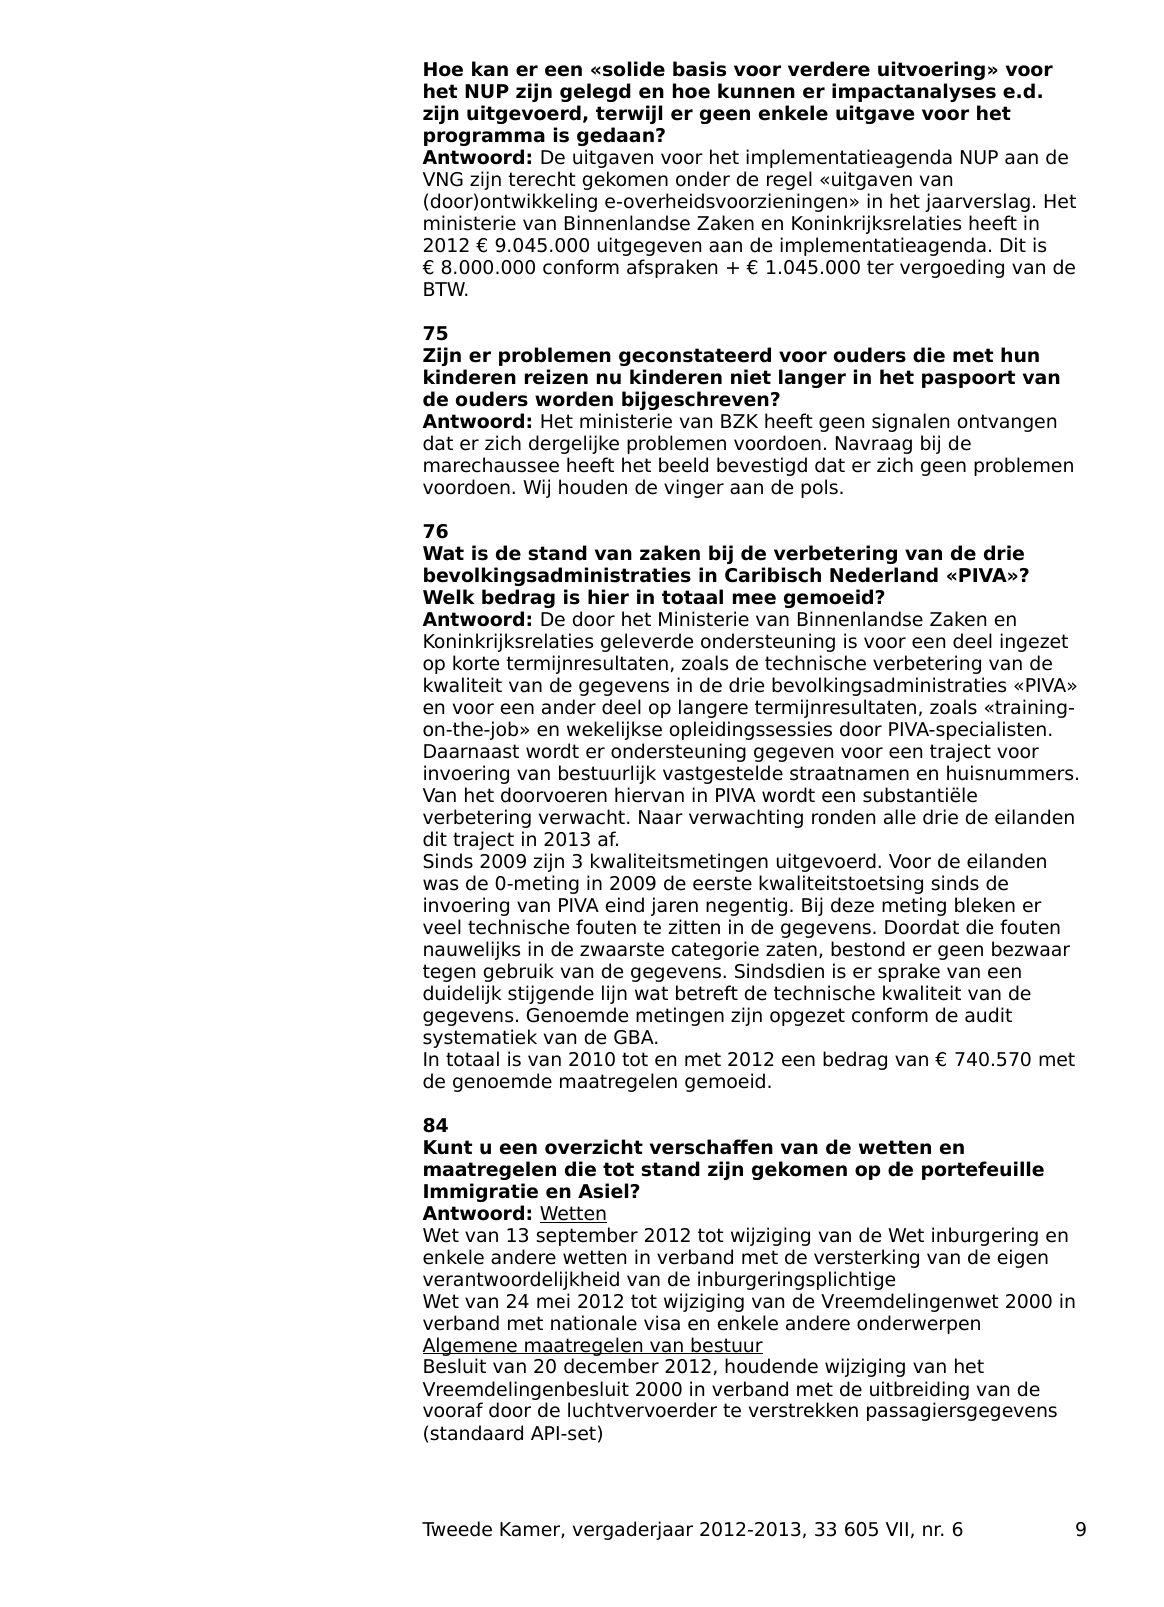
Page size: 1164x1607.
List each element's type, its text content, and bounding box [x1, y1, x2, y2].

text Besluit van 20 december 2012, houdende wijziging van het Vreemdelingenbesluit 2000 in verband met de uitbreiding van de vooraf door de luchtvervoerder te verstrekken passagiersgegevens (standaard API-set) [422, 1356, 1087, 1444]
text In totaal is van 2010 tot en met 2012 een bedrag van € 740.570 met de genoemde maatregelen gemoeid. [422, 1048, 1087, 1092]
text Antwoord: De door het Ministerie van Binnenlandse Zaken en Koninkrijksrelaties geleverde ondersteuning is voor een deel ingezet op korte termijnresultaten, zoals de technische verbetering van de kwaliteit van de gegevens in de drie bevolkingsadministraties «PIVA» en voor een ander deel op langere termijnresultaten, zoals «training-on-the-job» en wekelijkse opleidingssessies door PIVA-specialisten. Daarnaast wordt er ondersteuning gegeven voor een traject voor invoering van bestuurlijk vastgestelde straatnamen en huisnummers. Van het doorvoeren hiervan in PIVA wordt een substantiële verbetering verwacht. Naar verwachting ronden alle drie de eilanden dit traject in 2013 af. [422, 609, 1087, 851]
text Antwoord: Wetten [422, 1203, 1087, 1224]
text 76 [422, 521, 1087, 543]
text Zijn er problemen geconstateerd voor ouders die met hun kinderen reizen nu kinderen niet langer in het paspoort van de ouders worden bijgeschreven? [422, 345, 1087, 411]
text Wet van 24 mei 2012 tot wijziging van de Vreemdelingenwet 2000 in verband met nationale visa en enkele andere onderwerpen [422, 1291, 1087, 1334]
text Wet van 13 september 2012 tot wijziging van de Wet inburgering en enkele andere wetten in verband met de versterking van de eigen verantwoordelijkheid van de inburgeringsplichtige [422, 1224, 1087, 1291]
text Antwoord: Het ministerie van BZK heeft geen signalen ontvangen dat er zich dergelijke problemen voordoen. Navraag bij de marechaussee heeft het beeld bevestigd dat er zich geen problemen voordoen. Wij houden de vinger aan de pols. [422, 411, 1087, 499]
text Hoe kan er een «solide basis voor verdere uitvoering» voor het NUP zijn gelegd en hoe kunnen er impactanalyses e.d. zijn uitgevoerd, terwijl er geen enkele uitgave voor het programma is gedaan? [422, 59, 1087, 147]
text Sinds 2009 zijn 3 kwaliteitsmetingen uitgevoerd. Voor de eilanden was de 0-meting in 2009 de eerste kwaliteitstoetsing sinds de invoering van PIVA eind jaren negentig. Bij deze meting bleken er veel technische fouten te zitten in de gegevens. Doordat die fouten nauwelijks in de zwaarste categorie zaten, bestond er geen bezwaar tegen gebruik van de gegevens. Sindsdien is er sprake van een duidelijk stijgende lijn wat betreft de technische kwaliteit van de gegevens. Genoemde metingen zijn opgezet conform de audit systematiek van de GBA. [422, 851, 1087, 1048]
text Antwoord: De uitgaven voor het implementatieagenda NUP aan de VNG zijn terecht gekomen onder de regel «uitgaven van (door)ontwikkeling e-overheidsvoorzieningen» in het jaarverslag. Het ministerie van Binnenlandse Zaken en Koninkrijksrelaties heeft in 2012 € 9.045.000 uitgegeven aan de implementatieagenda. Dit is € 8.000.000 conform afspraken + € 1.045.000 ter vergoeding van de BTW. [422, 147, 1087, 301]
text 84 [422, 1115, 1087, 1137]
text 75 [422, 323, 1087, 345]
text Algemene maatregelen van bestuur [422, 1334, 1087, 1356]
text Kunt u een overzicht verschaffen van de wetten en maatregelen die tot stand zijn gekomen op de portefeuille Immigratie en Asiel? [422, 1137, 1087, 1203]
text Wat is de stand van zaken bij de verbetering van de drie bevolkingsadministraties in Caribisch Nederland «PIVA»? Welk bedrag is hier in totaal mee gemoeid? [422, 543, 1087, 609]
